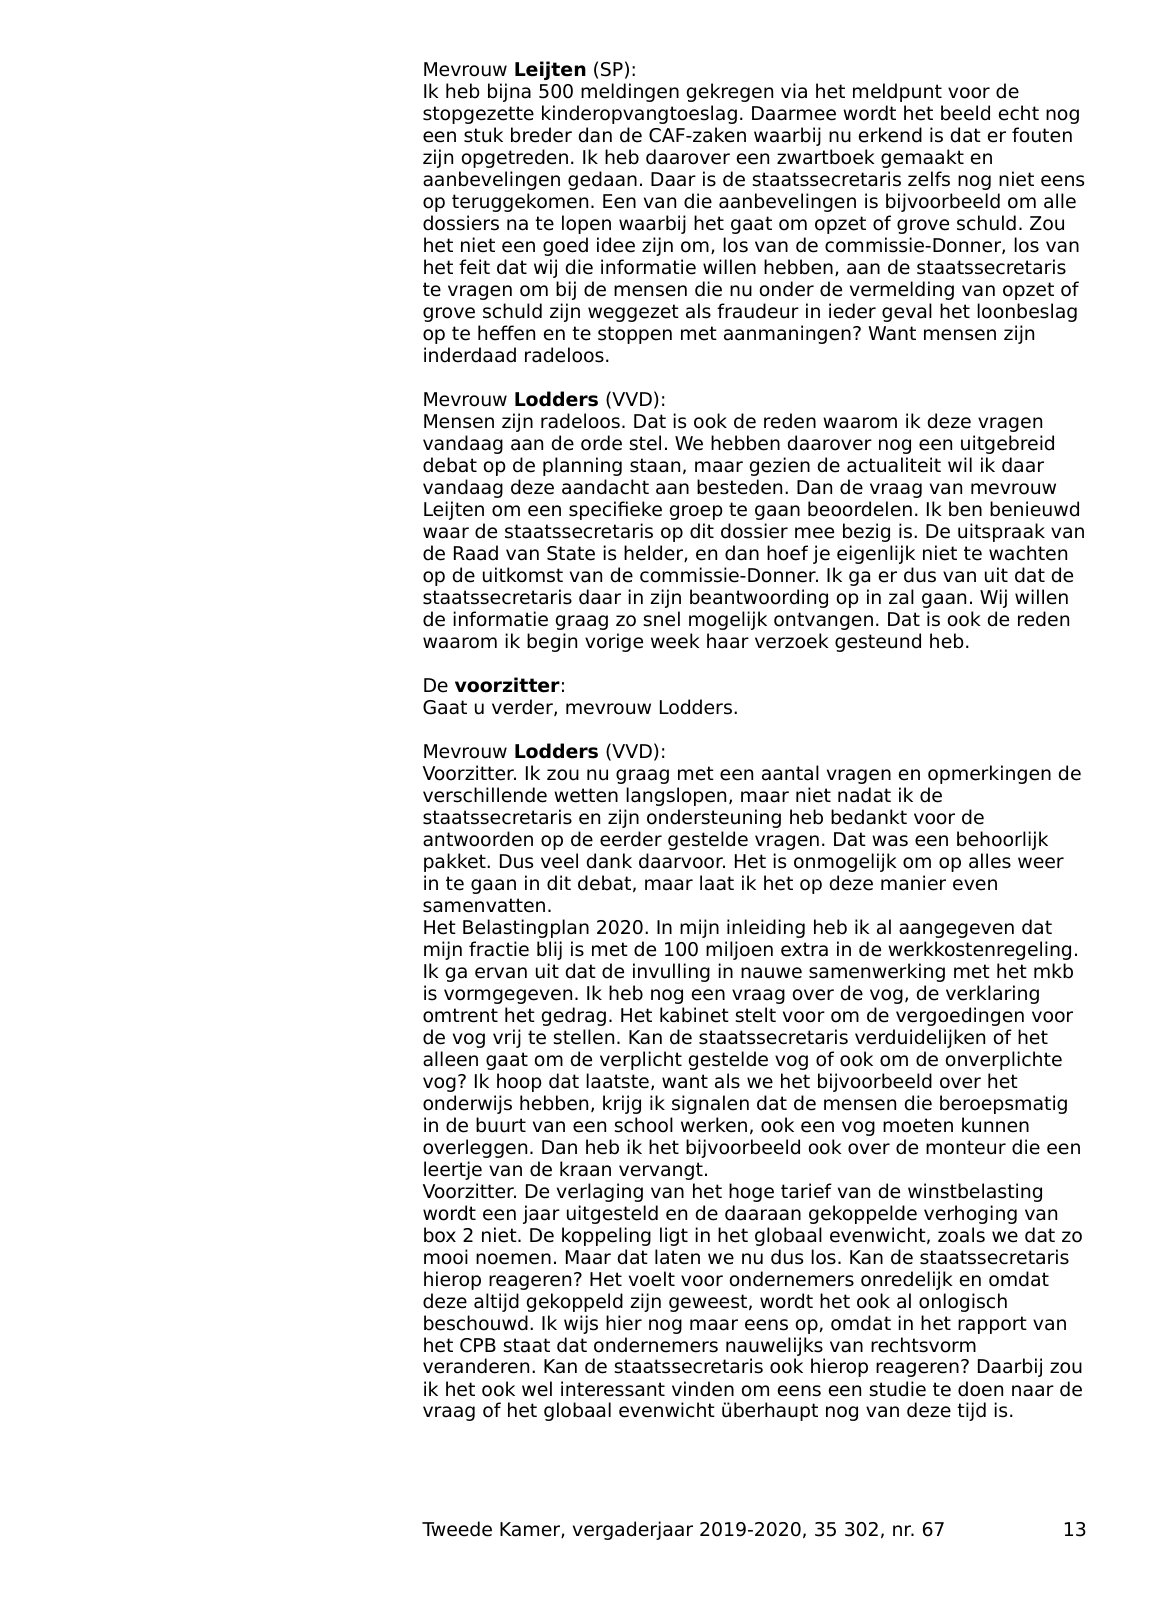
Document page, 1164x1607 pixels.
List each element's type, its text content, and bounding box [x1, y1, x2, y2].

text Voorzitter. Ik zou nu graag met een aantal vragen en opmerkingen de verschillende wetten langslopen, maar niet nadat ik de staatssecretaris en zijn ondersteuning heb bedankt voor de antwoorden op de eerder gestelde vragen. Dat was een behoorlijk pakket. Dus veel dank daarvoor. Het is onmogelijk om op alles weer in te gaan in dit debat, maar laat ik het op deze manier even samenvatten. [422, 763, 1087, 917]
text Mevrouw Leijten (SP): [422, 59, 1087, 81]
text Ik heb bijna 500 meldingen gekregen via het meldpunt voor de stopgezette kinderopvangtoeslag. Daarmee wordt het beeld echt nog een stuk breder dan de CAF-zaken waarbij nu erkend is dat er fouten zijn opgetreden. Ik heb daarover een zwartboek gemaakt en aanbevelingen gedaan. Daar is de staatssecretaris zelfs nog niet eens op teruggekomen. Een van die aanbevelingen is bijvoorbeeld om alle dossiers na te lopen waarbij het gaat om opzet of grove schuld. Zou het niet een goed idee zijn om, los van de commissie-Donner, los van het feit dat wij die informatie willen hebben, aan de staatssecretaris te vragen om bij de mensen die nu onder de vermelding van opzet of grove schuld zijn weggezet als fraudeur in ieder geval het loonbeslag op te heffen en te stoppen met aanmaningen? Want mensen zijn inderdaad radeloos. [422, 81, 1087, 367]
text Gaat u verder, mevrouw Lodders. [422, 697, 1087, 719]
text De voorzitter: [422, 675, 1087, 697]
text Mevrouw Lodders (VVD): [422, 389, 1087, 411]
text Mevrouw Lodders (VVD): [422, 741, 1087, 763]
text Het Belastingplan 2020. In mijn inleiding heb ik al aangegeven dat mijn fractie blij is met de 100 miljoen extra in de werkkostenregeling. Ik ga ervan uit dat de invulling in nauwe samenwerking met het mkb is vormgegeven. Ik heb nog een vraag over de vog, de verklaring omtrent het gedrag. Het kabinet stelt voor om de vergoedingen voor de vog vrij te stellen. Kan de staatssecretaris verduidelijken of het alleen gaat om de verplicht gestelde vog of ook om de onverplichte vog? Ik hoop dat laatste, want als we het bijvoorbeeld over het onderwijs hebben, krijg ik signalen dat de mensen die beroepsmatig in de buurt van een school werken, ook een vog moeten kunnen overleggen. Dan heb ik het bijvoorbeeld ook over de monteur die een leertje van de kraan vervangt. [422, 917, 1087, 1181]
text Voorzitter. De verlaging van het hoge tarief van de winstbelasting wordt een jaar uitgesteld en de daaraan gekoppelde verhoging van box 2 niet. De koppeling ligt in het globaal evenwicht, zoals we dat zo mooi noemen. Maar dat laten we nu dus los. Kan de staatssecretaris hierop reageren? Het voelt voor ondernemers onredelijk en omdat deze altijd gekoppeld zijn geweest, wordt het ook al onlogisch beschouwd. Ik wijs hier nog maar eens op, omdat in het rapport van het CPB staat dat ondernemers nauwelijks van rechtsvorm veranderen. Kan de staatssecretaris ook hierop reageren? Daarbij zou ik het ook wel interessant vinden om eens een studie te doen naar de vraag of het globaal evenwicht überhaupt nog van deze tijd is. [422, 1181, 1087, 1422]
text Mensen zijn radeloos. Dat is ook de reden waarom ik deze vragen vandaag aan de orde stel. We hebben daarover nog een uitgebreid debat op de planning staan, maar gezien de actualiteit wil ik daar vandaag deze aandacht aan besteden. Dan de vraag van mevrouw Leijten om een specifieke groep te gaan beoordelen. Ik ben benieuwd waar de staatssecretaris op dit dossier mee bezig is. De uitspraak van de Raad van State is helder, en dan hoef je eigenlijk niet te wachten op de uitkomst van de commissie-Donner. Ik ga er dus van uit dat de staatssecretaris daar in zijn beantwoording op in zal gaan. Wij willen de informatie graag zo snel mogelijk ontvangen. Dat is ook de reden waarom ik begin vorige week haar verzoek gesteund heb. [422, 411, 1087, 653]
